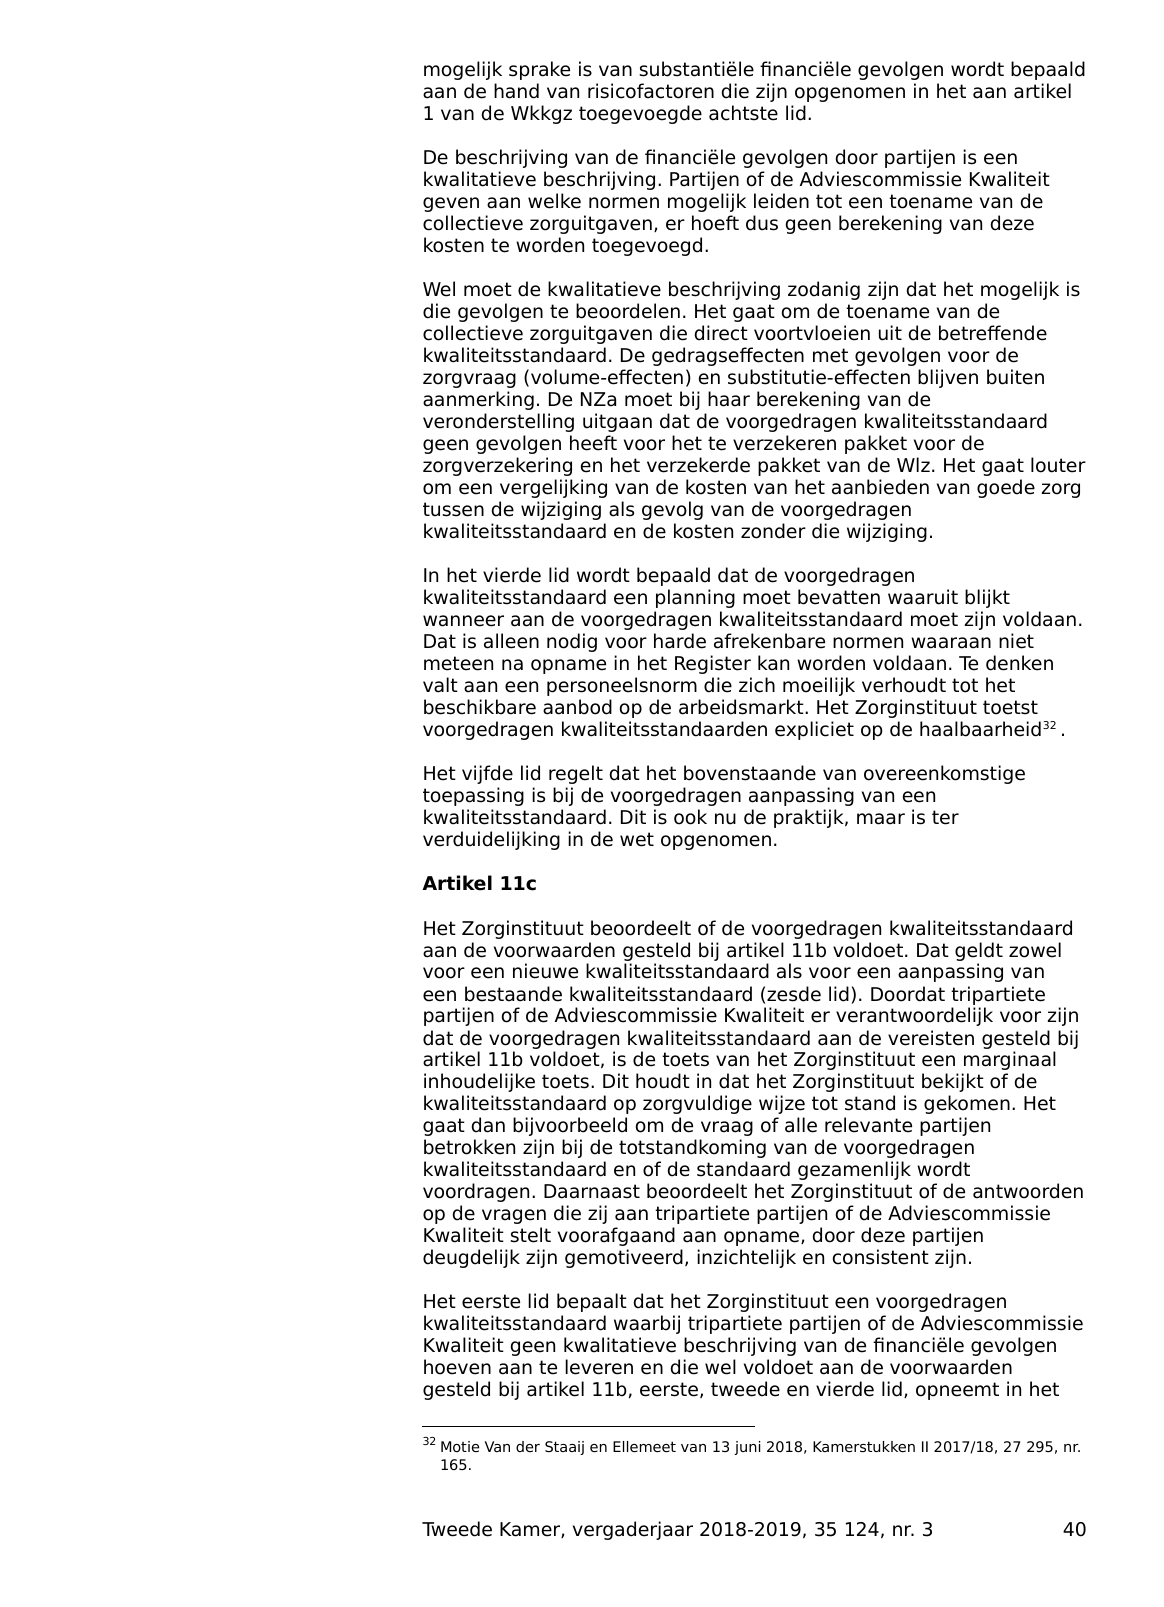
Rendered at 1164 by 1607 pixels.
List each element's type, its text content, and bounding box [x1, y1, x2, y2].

text Het vijfde lid regelt dat het bovenstaande van overeenkomstige toepassing is bij de voorgedragen aanpassing van een kwaliteitsstandaard. Dit is ook nu de praktijk, maar is ter verduidelijking in de wet opgenomen. [422, 763, 1087, 851]
text Motie Van der Staaij en Ellemeet van 13 juni 2018, Kamerstukken II 2017/18, 27 295, nr. 165. [422, 1435, 1087, 1474]
text De beschrijving van de financiële gevolgen door partijen is een kwalitatieve beschrijving. Partijen of de Adviescommissie Kwaliteit geven aan welke normen mogelijk leiden tot een toename van de collectieve zorguitgaven, er hoeft dus geen berekening van deze kosten te worden toegevoegd. [422, 147, 1087, 257]
text mogelijk sprake is van substantiële financiële gevolgen wordt bepaald aan de hand van risicofactoren die zijn opgenomen in het aan artikel 1 van de Wkkgz toegevoegde achtste lid. [422, 59, 1087, 125]
text Het Zorginstituut beoordeelt of de voorgedragen kwaliteitsstandaard aan de voorwaarden gesteld bij artikel 11b voldoet. Dat geldt zowel voor een nieuwe kwaliteitsstandaard als voor een aanpassing van een bestaande kwaliteitsstandaard (zesde lid). Doordat tripartiete partijen of de Adviescommissie Kwaliteit er verantwoordelijk voor zijn dat de voorgedragen kwaliteitsstandaard aan de vereisten gesteld bij artikel 11b voldoet, is de toets van het Zorginstituut een marginaal inhoudelijke toets. Dit houdt in dat het Zorginstituut bekijkt of de kwaliteitsstandaard op zorgvuldige wijze tot stand is gekomen. Het gaat dan bijvoorbeeld om de vraag of alle relevante partijen betrokken zijn bij de totstandkoming van de voorgedragen kwaliteitsstandaard en of de standaard gezamenlijk wordt voordragen. Daarnaast beoordeelt het Zorginstituut of de antwoorden op de vragen die zij aan tripartiete partijen of de Adviescommissie Kwaliteit stelt voorafgaand aan opname, door deze partijen deugdelijk zijn gemotiveerd, inzichtelijk en consistent zijn. [422, 917, 1087, 1269]
subtitle Artikel 11c [422, 873, 1087, 895]
text Het eerste lid bepaalt dat het Zorginstituut een voorgedragen kwaliteitsstandaard waarbij tripartiete partijen of de Adviescommissie Kwaliteit geen kwalitatieve beschrijving van de financiële gevolgen hoeven aan te leveren en die wel voldoet aan de voorwaarden gesteld bij artikel 11b, eerste, tweede en vierde lid, opneemt in het [422, 1291, 1087, 1401]
text In het vierde lid wordt bepaald dat de voorgedragen kwaliteitsstandaard een planning moet bevatten waaruit blijkt wanneer aan de voorgedragen kwaliteitsstandaard moet zijn voldaan. Dat is alleen nodig voor harde afrekenbare normen waaraan niet meteen na opname in het Register kan worden voldaan. Te denken valt aan een personeelsnorm die zich moeilijk verhoudt tot het beschikbare aanbod op de arbeidsmarkt. Het Zorginstituut toetst voorgedragen kwaliteitsstandaarden expliciet op de haalbaarheid. [422, 565, 1087, 741]
text Wel moet de kwalitatieve beschrijving zodanig zijn dat het mogelijk is die gevolgen te beoordelen. Het gaat om de toename van de collectieve zorguitgaven die direct voortvloeien uit de betreffende kwaliteitsstandaard. De gedragseffecten met gevolgen voor de zorgvraag (volume-effecten) en substitutie-effecten blijven buiten aanmerking. De NZa moet bij haar berekening van de veronderstelling uitgaan dat de voorgedragen kwaliteitsstandaard geen gevolgen heeft voor het te verzekeren pakket voor de zorgverzekering en het verzekerde pakket van de Wlz. Het gaat louter om een vergelijking van de kosten van het aanbieden van goede zorg tussen de wijziging als gevolg van de voorgedragen kwaliteitsstandaard en de kosten zonder die wijziging. [422, 279, 1087, 543]
